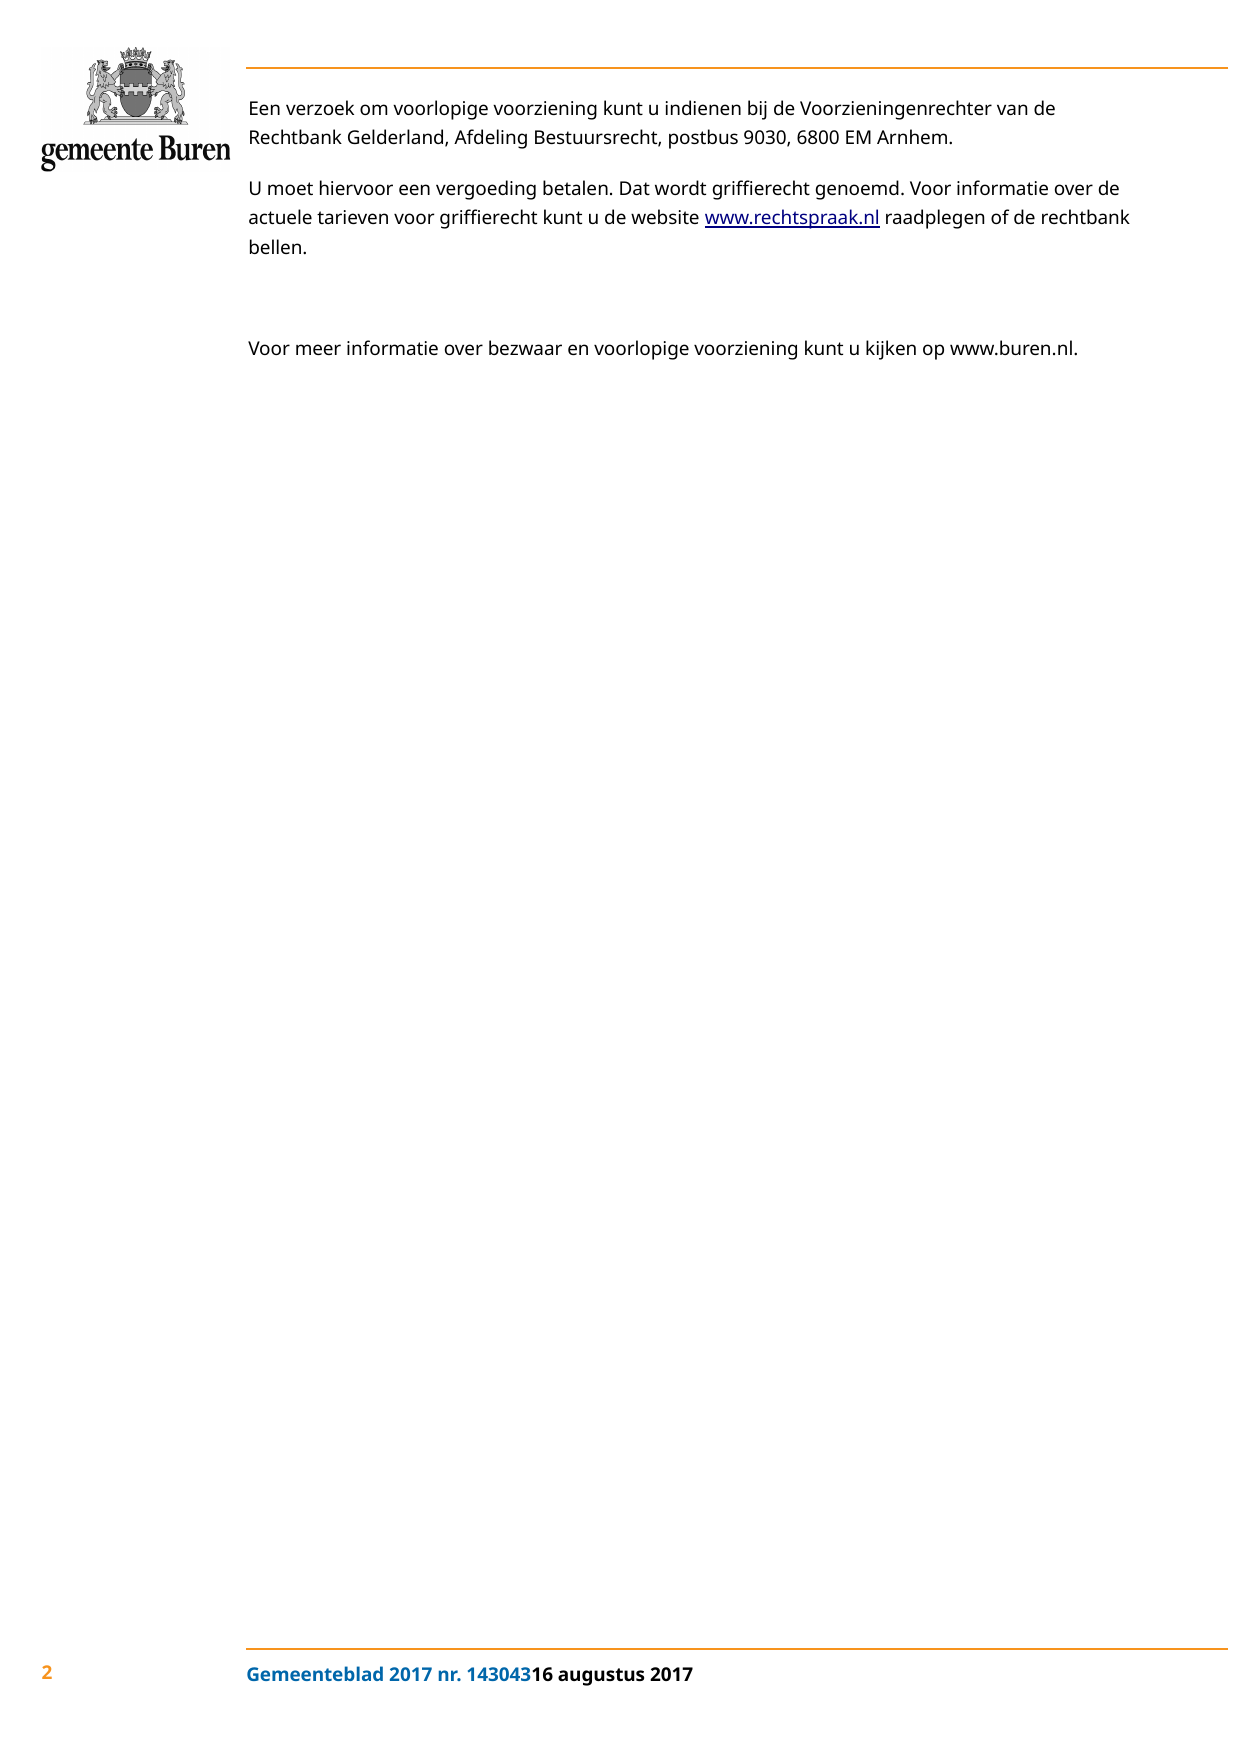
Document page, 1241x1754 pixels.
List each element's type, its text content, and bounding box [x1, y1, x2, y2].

text Een verzoek om voorlopige voorziening kunt u indienen bij de Voorzieningenrechter van de Rechtbank Gelderland, Afdeling Bestuursrecht, postbus 9030, 6800 EM Arnhem. [248, 95, 1152, 150]
picture [41, 47, 231, 172]
text Voor meer informatie over bezwaar en voorlopige voorziening kunt u kijken op www.buren.nl. [248, 335, 1152, 361]
text U moet hiervoor een vergoeding betalen. Dat wordt griffierecht genoemd. Voor informatie over de actuele tarieven voor griffierecht kunt u de website www.rechtspraak.nl raadplegen of de rechtbank bellen. [248, 175, 1152, 260]
